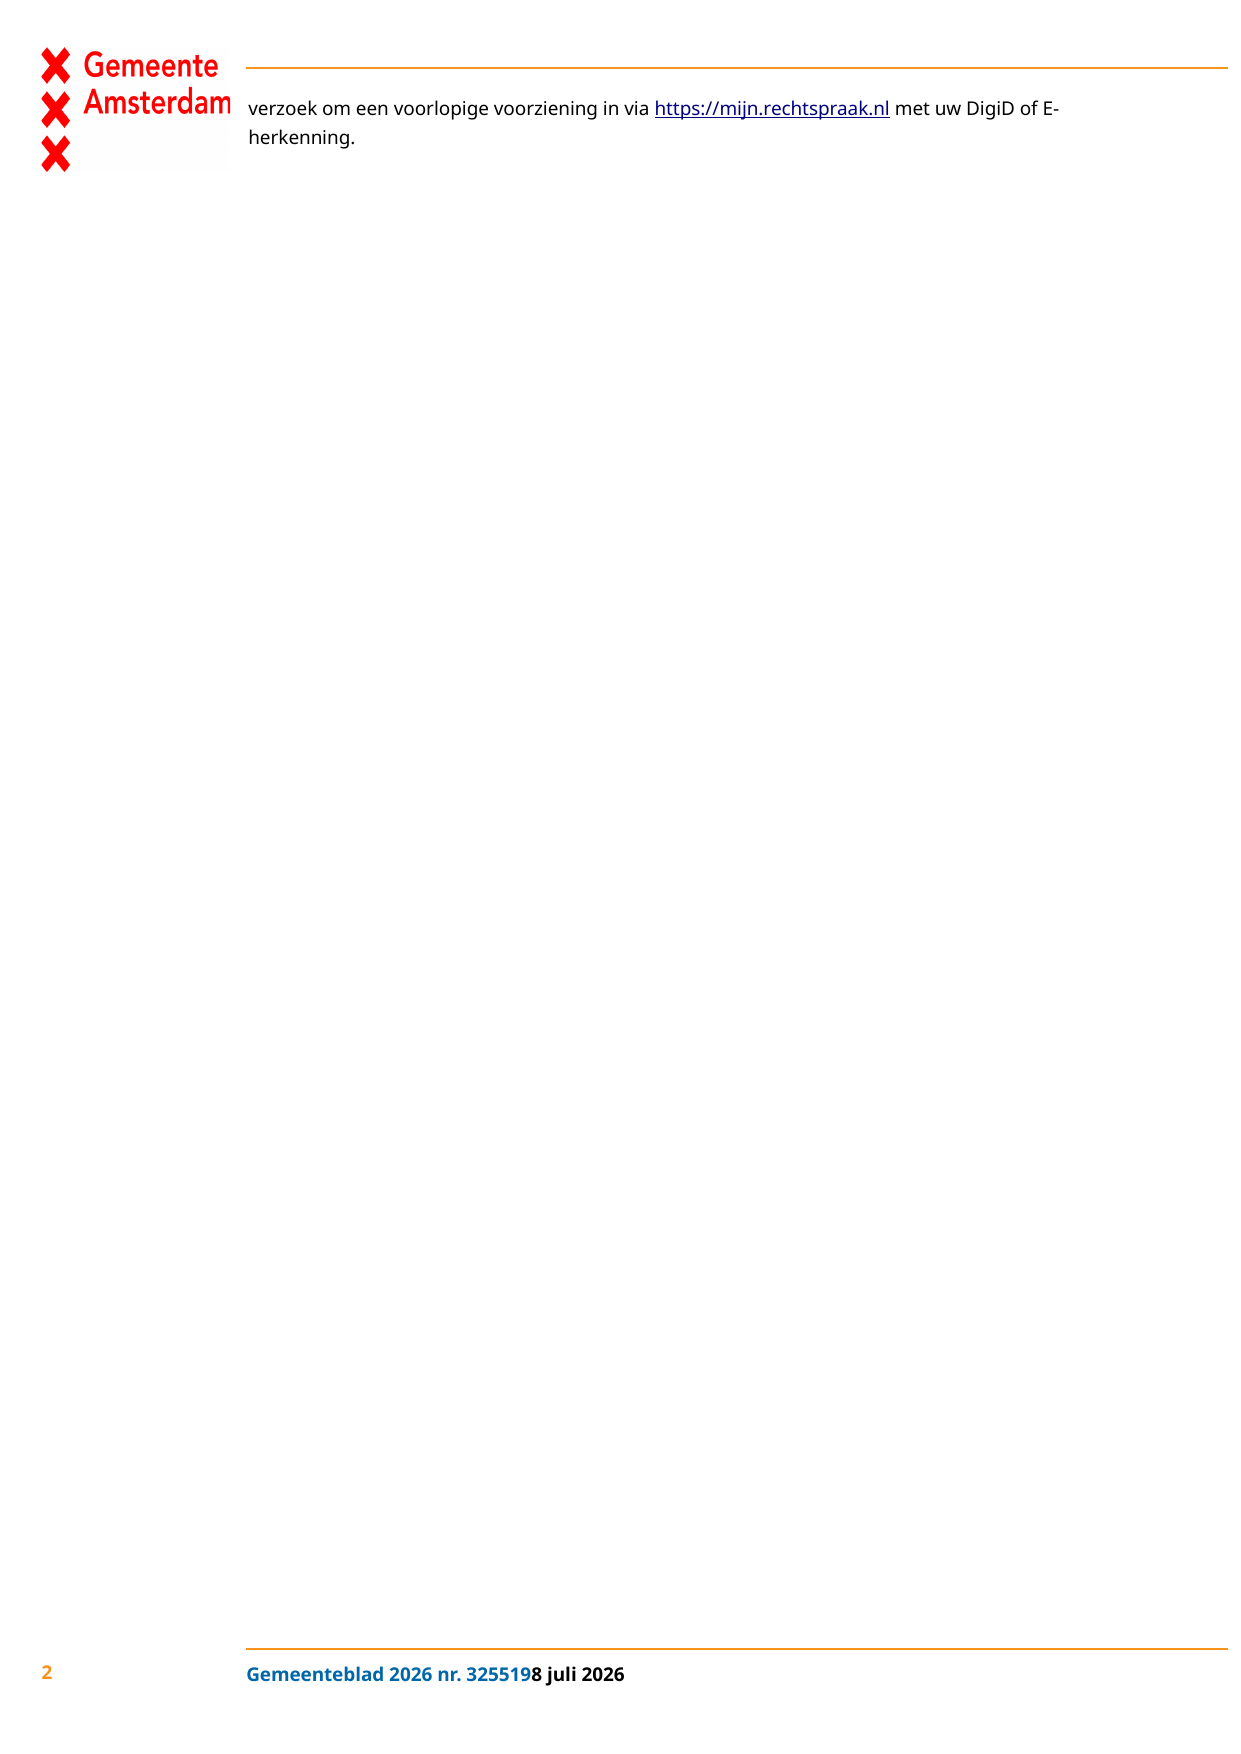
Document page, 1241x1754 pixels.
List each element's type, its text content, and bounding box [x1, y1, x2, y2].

picture [41, 47, 231, 172]
text verzoek om een voorlopige voorziening in via https://mijn.rechtspraak.nl met uw DigiD of E-herkenning. [248, 95, 1152, 150]
